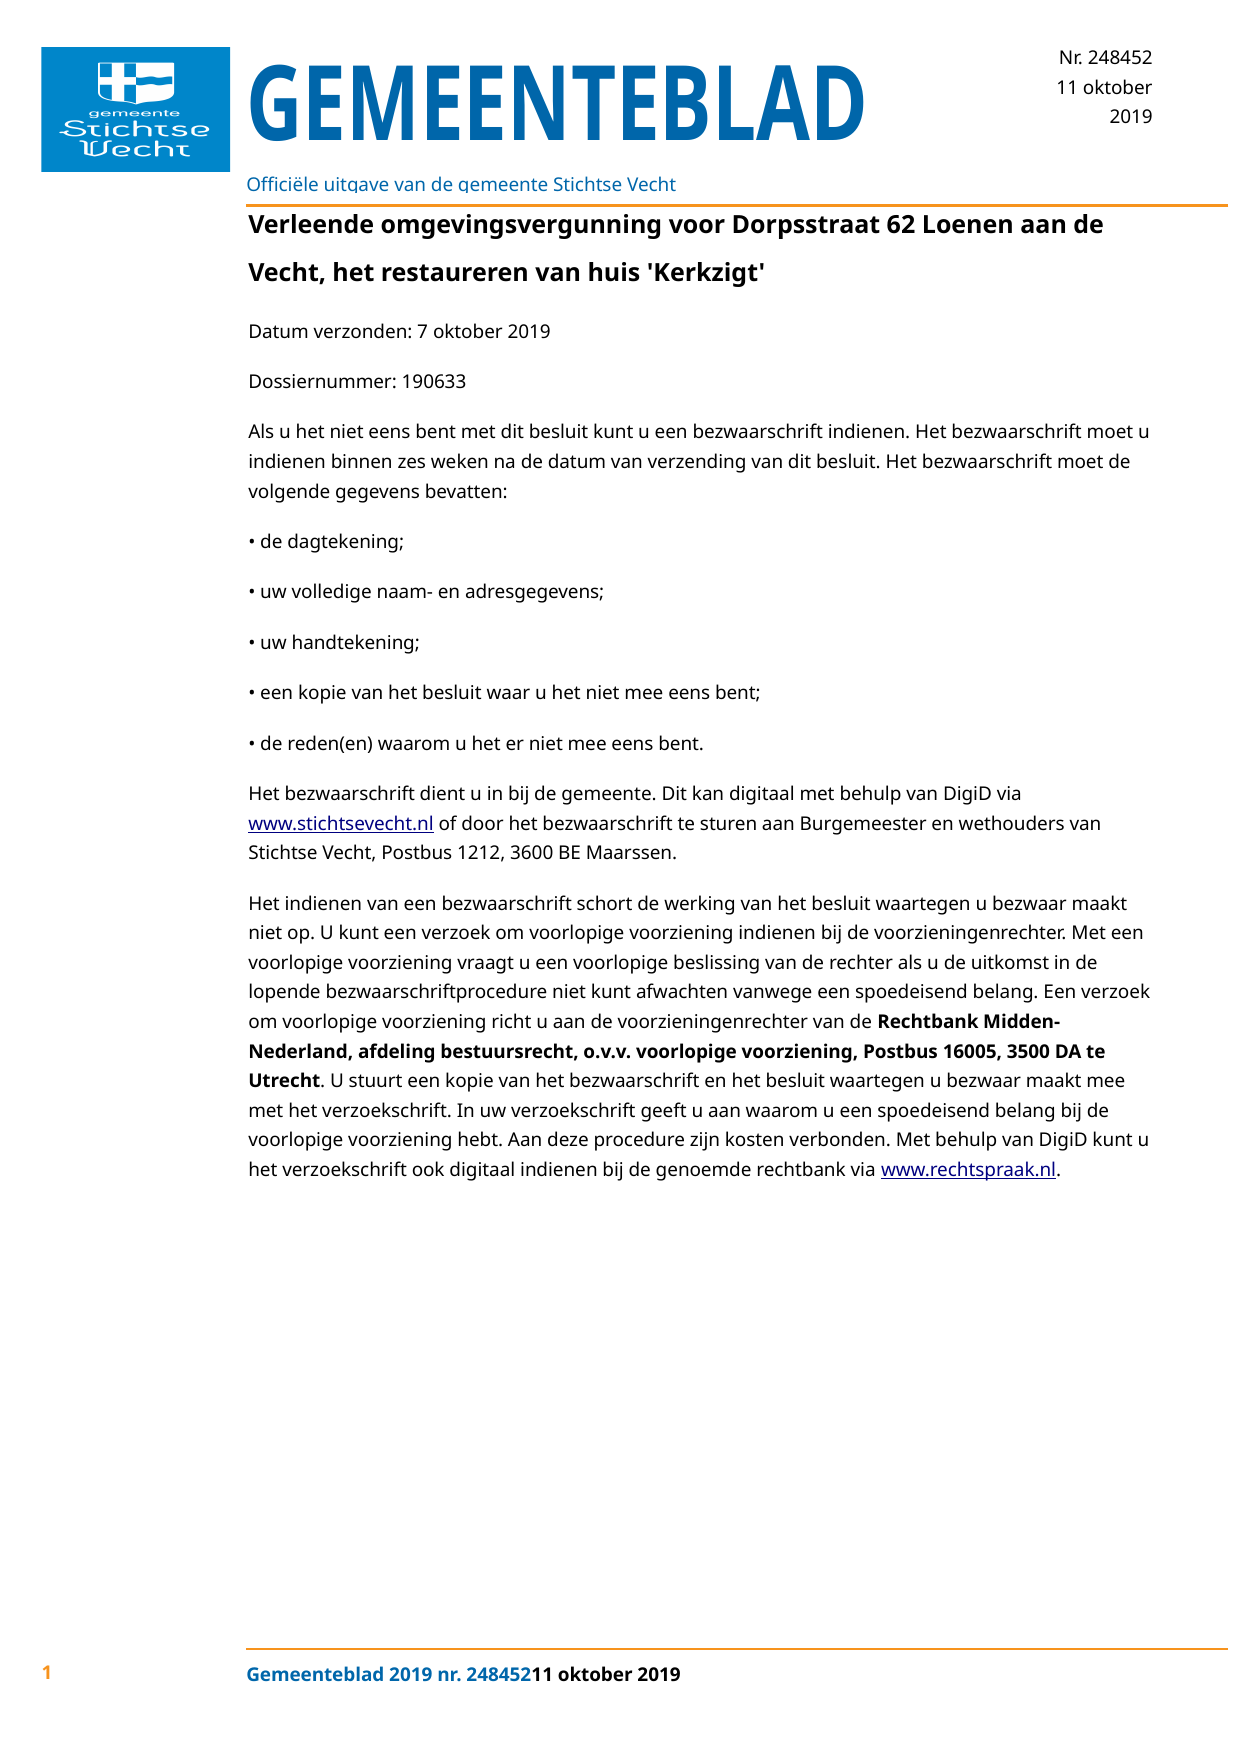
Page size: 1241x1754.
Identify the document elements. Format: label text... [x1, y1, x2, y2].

text Als u het niet eens bent met dit besluit kunt u een bezwaarschrift indienen. Het bezwaarschrift moet u indienen binnen zes weken na de datum van verzending van dit besluit. Het bezwaarschrift moet de volgende gegevens bevatten: [248, 419, 1152, 504]
text Het bezwaarschrift dient u in bij de gemeente. Dit kan digitaal met behulp van DigiD via www.stichtsevecht.nl of door het bezwaarschrift te sturen aan Burgemeester en wethouders van Stichtse Vecht, Postbus 1212, 3600 BE Maarssen. [248, 780, 1152, 865]
text • uw handtekening; [248, 629, 1152, 655]
text Verleende omgevingsvergunning voor Dorpsstraat 62 Loenen aan de Vecht, het restaureren van huis 'Kerkzigt' [248, 207, 1152, 288]
text Dossiernummer: 190633 [248, 368, 1152, 394]
text • een kopie van het besluit waar u het niet mee eens bent; [248, 679, 1152, 705]
text Het indienen van een bezwaarschrift schort de werking van het besluit waartegen u bezwaar maakt niet op. U kunt een verzoek om voorlopige voorziening indienen bij de voorzieningenrechter. Met een voorlopige voorziening vraagt u een voorlopige beslissing van de rechter als u de uitkomst in de lopende bezwaarschriftprocedure niet kunt afwachten vanwege een spoedeisend belang. Een verzoek om voorlopige voorziening richt u aan de voorzieningenrechter van de Rechtbank Midden-Nederland, afdeling bestuursrecht, o.v.v. voorlopige voorziening, Postbus 16005, 3500 DA te Utrecht. U stuurt een kopie van het bezwaarschrift en het besluit waartegen u bezwaar maakt mee met het verzoekschrift. In uw verzoekschrift geeft u aan waarom u een spoedeisend belang bij de voorlopige voorziening hebt. Aan deze procedure zijn kosten verbonden. Met behulp van DigiD kunt u het verzoekschrift ook digitaal indienen bij de genoemde rechtbank via www.rechtspraak.nl. [248, 890, 1152, 1182]
text • de dagtekening; [248, 528, 1152, 554]
picture [137, 63, 174, 103]
text • uw volledige naam- en adresgegevens; [248, 579, 1152, 604]
picture [99, 63, 135, 101]
text Datum verzonden: 7 oktober 2019 [248, 318, 1152, 344]
text • de reden(en) waarom u het er niet mee eens bent. [248, 730, 1152, 756]
